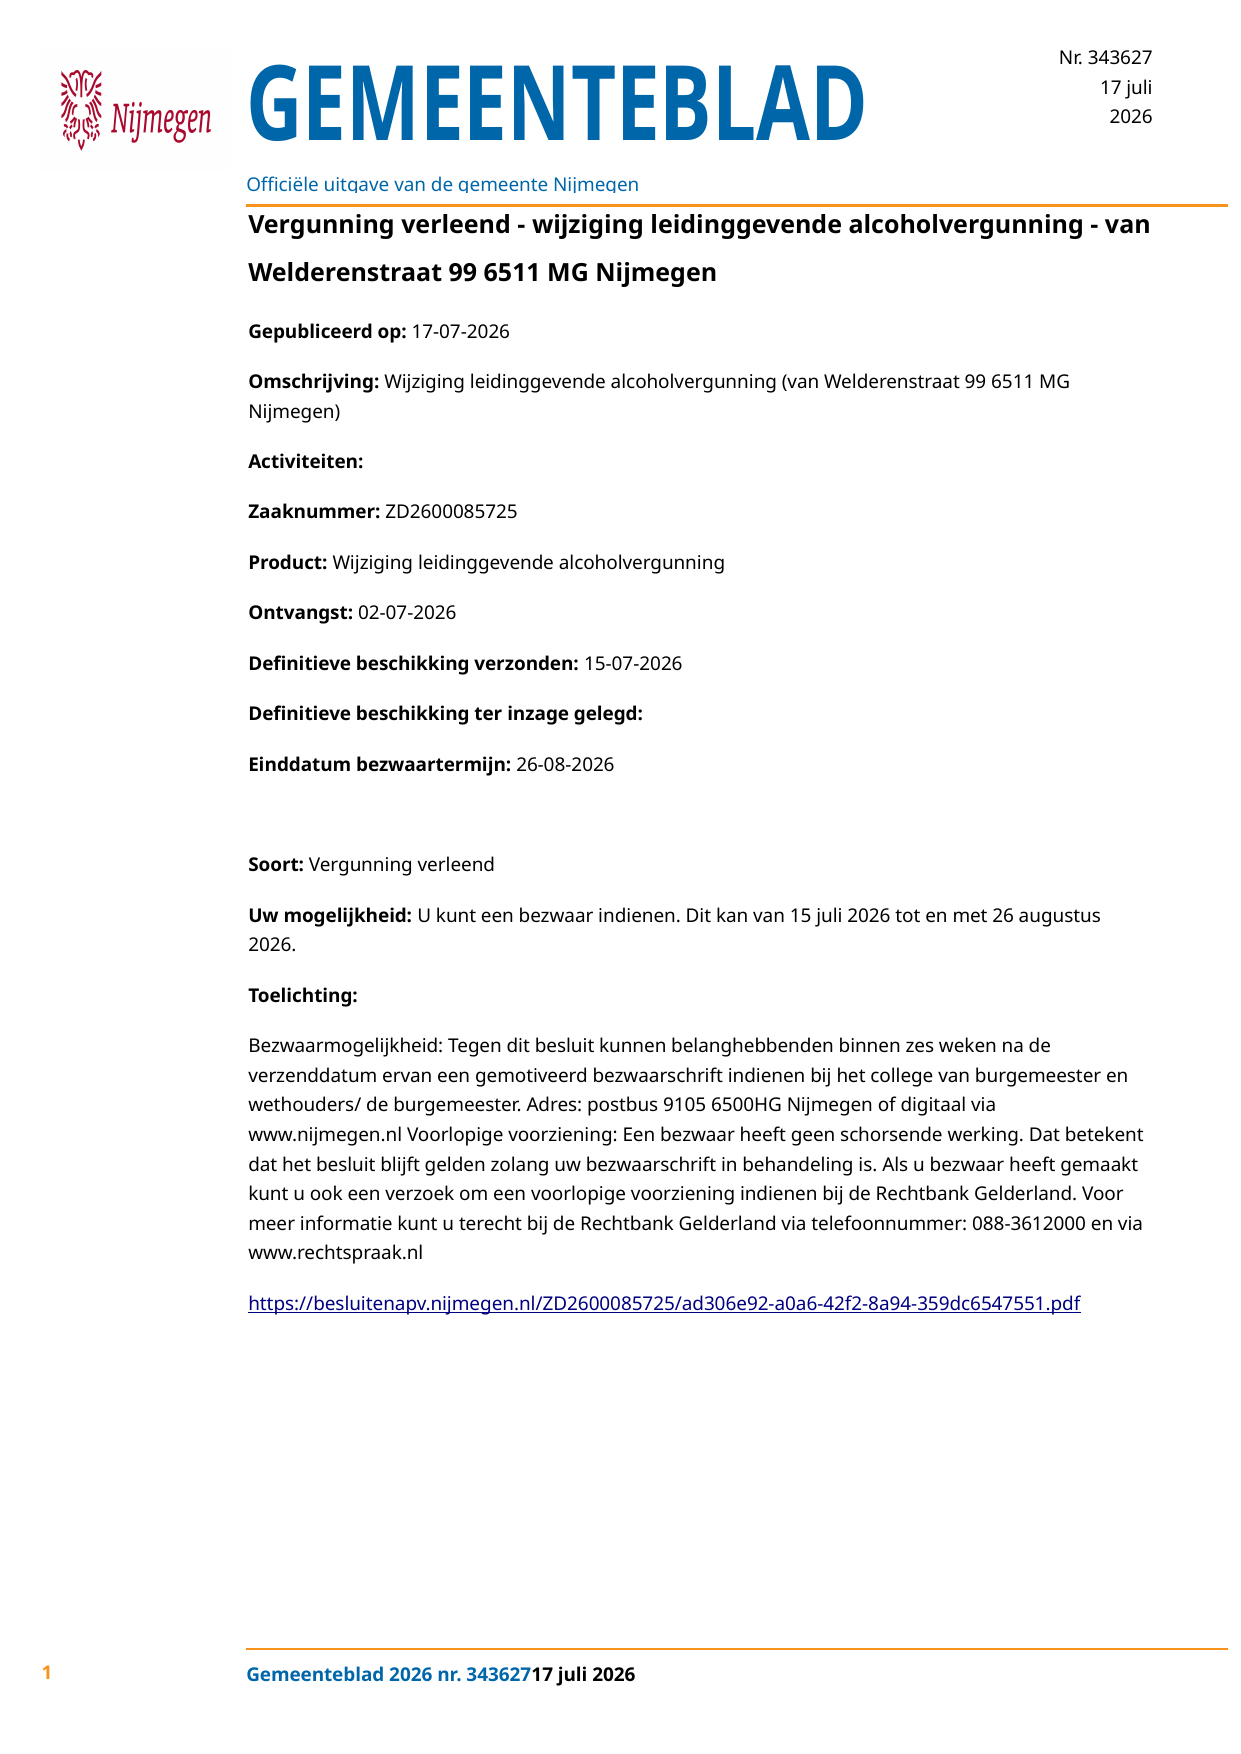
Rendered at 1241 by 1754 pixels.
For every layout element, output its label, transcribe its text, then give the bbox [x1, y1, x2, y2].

text Product: Wijziging leidinggevende alcoholvergunning [248, 549, 1152, 575]
text Ontvangst: 02-07-2026 [248, 599, 1152, 625]
text Uw mogelijkheid: U kunt een bezwaar indienen. Dit kan van 15 juli 2026 tot en met 26 augustus 2026. [248, 902, 1152, 957]
text Soort: Vergunning verleend [248, 852, 1152, 877]
text Omschrijving: Wijziging leidinggevende alcoholvergunning (van Welderenstraat 99 6511 MG Nijmegen) [248, 368, 1152, 424]
text https://besluitenapv.nijmegen.nl/ZD2600085725/ad306e92-a0a6-42f2-8a94-359dc6547551.pdf [248, 1290, 1152, 1316]
text Activiteiten: [248, 448, 1152, 474]
text Definitieve beschikking ter inzage gelegd: [248, 700, 1152, 726]
text Gepubliceerd op: 17-07-2026 [248, 318, 1152, 344]
text Toelichting: [248, 982, 1152, 1008]
text Einddatum bezwaartermijn: 26-08-2026 [248, 751, 1152, 777]
text Definitieve beschikking verzonden: 15-07-2026 [248, 650, 1152, 676]
picture [41, 47, 231, 172]
text Bezwaarmogelijkheid: Tegen dit besluit kunnen belanghebbenden binnen zes weken na de verzenddatum ervan een gemotiveerd bezwaarschrift indienen bij het college van burgemeester en wethouders/ de burgemeester. Adres: postbus 9105 6500HG Nijmegen of digitaal via www.nijmegen.nl Voorlopige voorziening: Een bezwaar heeft geen schorsende werking. Dat betekent dat het besluit blijft gelden zolang uw bezwaarschrift in behandeling is. Als u bezwaar heeft gemaakt kunt u ook een verzoek om een voorlopige voorziening indienen bij de Rechtbank Gelderland. Voor meer informatie kunt u terecht bij de Rechtbank Gelderland via telefoonnummer: 088-3612000 en via www.rechtspraak.nl [248, 1032, 1152, 1265]
text Vergunning verleend - wijziging leidinggevende alcoholvergunning - van Welderenstraat 99 6511 MG Nijmegen [248, 207, 1152, 288]
text Zaaknummer: ZD2600085725 [248, 499, 1152, 524]
